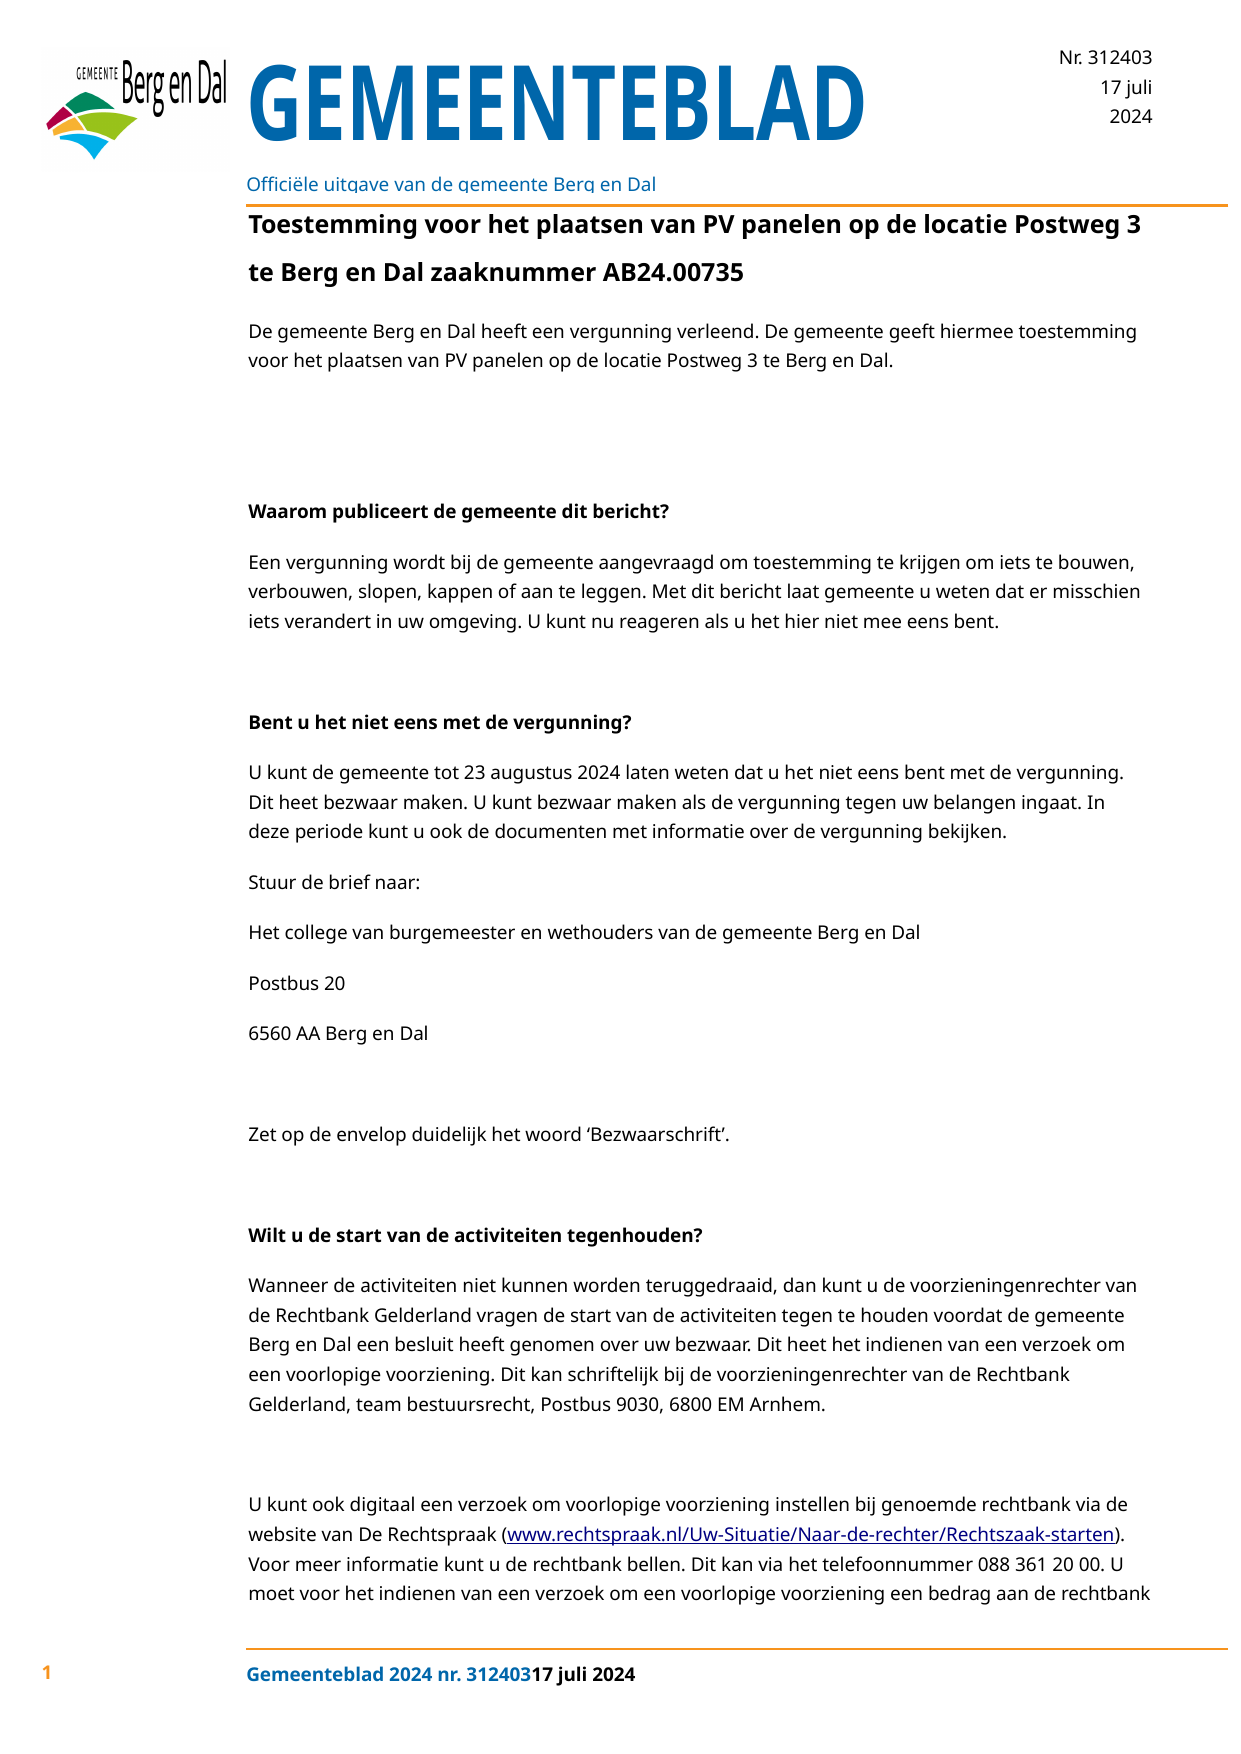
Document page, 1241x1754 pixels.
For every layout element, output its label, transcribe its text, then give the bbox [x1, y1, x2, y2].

text U kunt de gemeente tot 23 augustus 2024 laten weten dat u het niet eens bent met de vergunning. Dit heet bezwaar maken. U kunt bezwaar maken als de vergunning tegen uw belangen ingaat. In deze periode kunt u ook de documenten met informatie over de vergunning bekijken. [248, 759, 1152, 844]
text Toestemming voor het plaatsen van PV panelen op de locatie Postweg 3 te Berg en Dal zaaknummer AB24.00735 [248, 207, 1152, 288]
text 6560 AA Berg en Dal [248, 1020, 1152, 1046]
text Bent u het niet eens met de vergunning? [248, 709, 1152, 735]
text Wanneer de activiteiten niet kunnen worden teruggedraaid, dan kunt u de voorzieningenrechter van de Rechtbank Gelderland vragen de start van de activiteiten tegen te houden voordat de gemeente Berg en Dal een besluit heeft genomen over uw bezwaar. Dit heet het indienen van een verzoek om een voorlopige voorziening. Dit kan schriftelijk bij de voorzieningenrechter van de Rechtbank Gelderland, team bestuursrecht, Postbus 9030, 6800 EM Arnhem. [248, 1272, 1152, 1417]
text De gemeente Berg en Dal heeft een vergunning verleend. De gemeente geeft hiermee toestemming voor het plaatsen van PV panelen op de locatie Postweg 3 te Berg en Dal. [248, 318, 1152, 373]
text Stuur de brief naar: [248, 869, 1152, 895]
text Zet op de envelop duidelijk het woord ‘Bezwaarschrift’. [248, 1121, 1152, 1147]
text Wilt u de start van de activiteiten tegenhouden? [248, 1222, 1152, 1248]
text U kunt ook digitaal een verzoek om voorlopige voorziening instellen bij genoemde rechtbank via de website van De Rechtspraak (www.rechtspraak.nl/Uw-Situatie/Naar-de-rechter/Rechtszaak-starten). Voor meer informatie kunt u de rechtbank bellen. Dit kan via het telefoonnummer 088 361 20 00. U moet voor het indienen van een verzoek om een voorlopige voorziening een bedrag aan de rechtbank [248, 1492, 1152, 1606]
text Waarom publiceert de gemeente dit bericht? [248, 499, 1152, 524]
text Het college van burgemeester en wethouders van de gemeente Berg en Dal [248, 919, 1152, 945]
text Postbus 20 [248, 970, 1152, 996]
text Een vergunning wordt bij de gemeente aangevraagd om toestemming te krijgen om iets te bouwen, verbouwen, slopen, kappen of aan te leggen. Met dit bericht laat gemeente u weten dat er misschien iets verandert in uw omgeving. U kunt nu reageren als u het hier niet mee eens bent. [248, 549, 1152, 634]
picture [41, 47, 231, 172]
